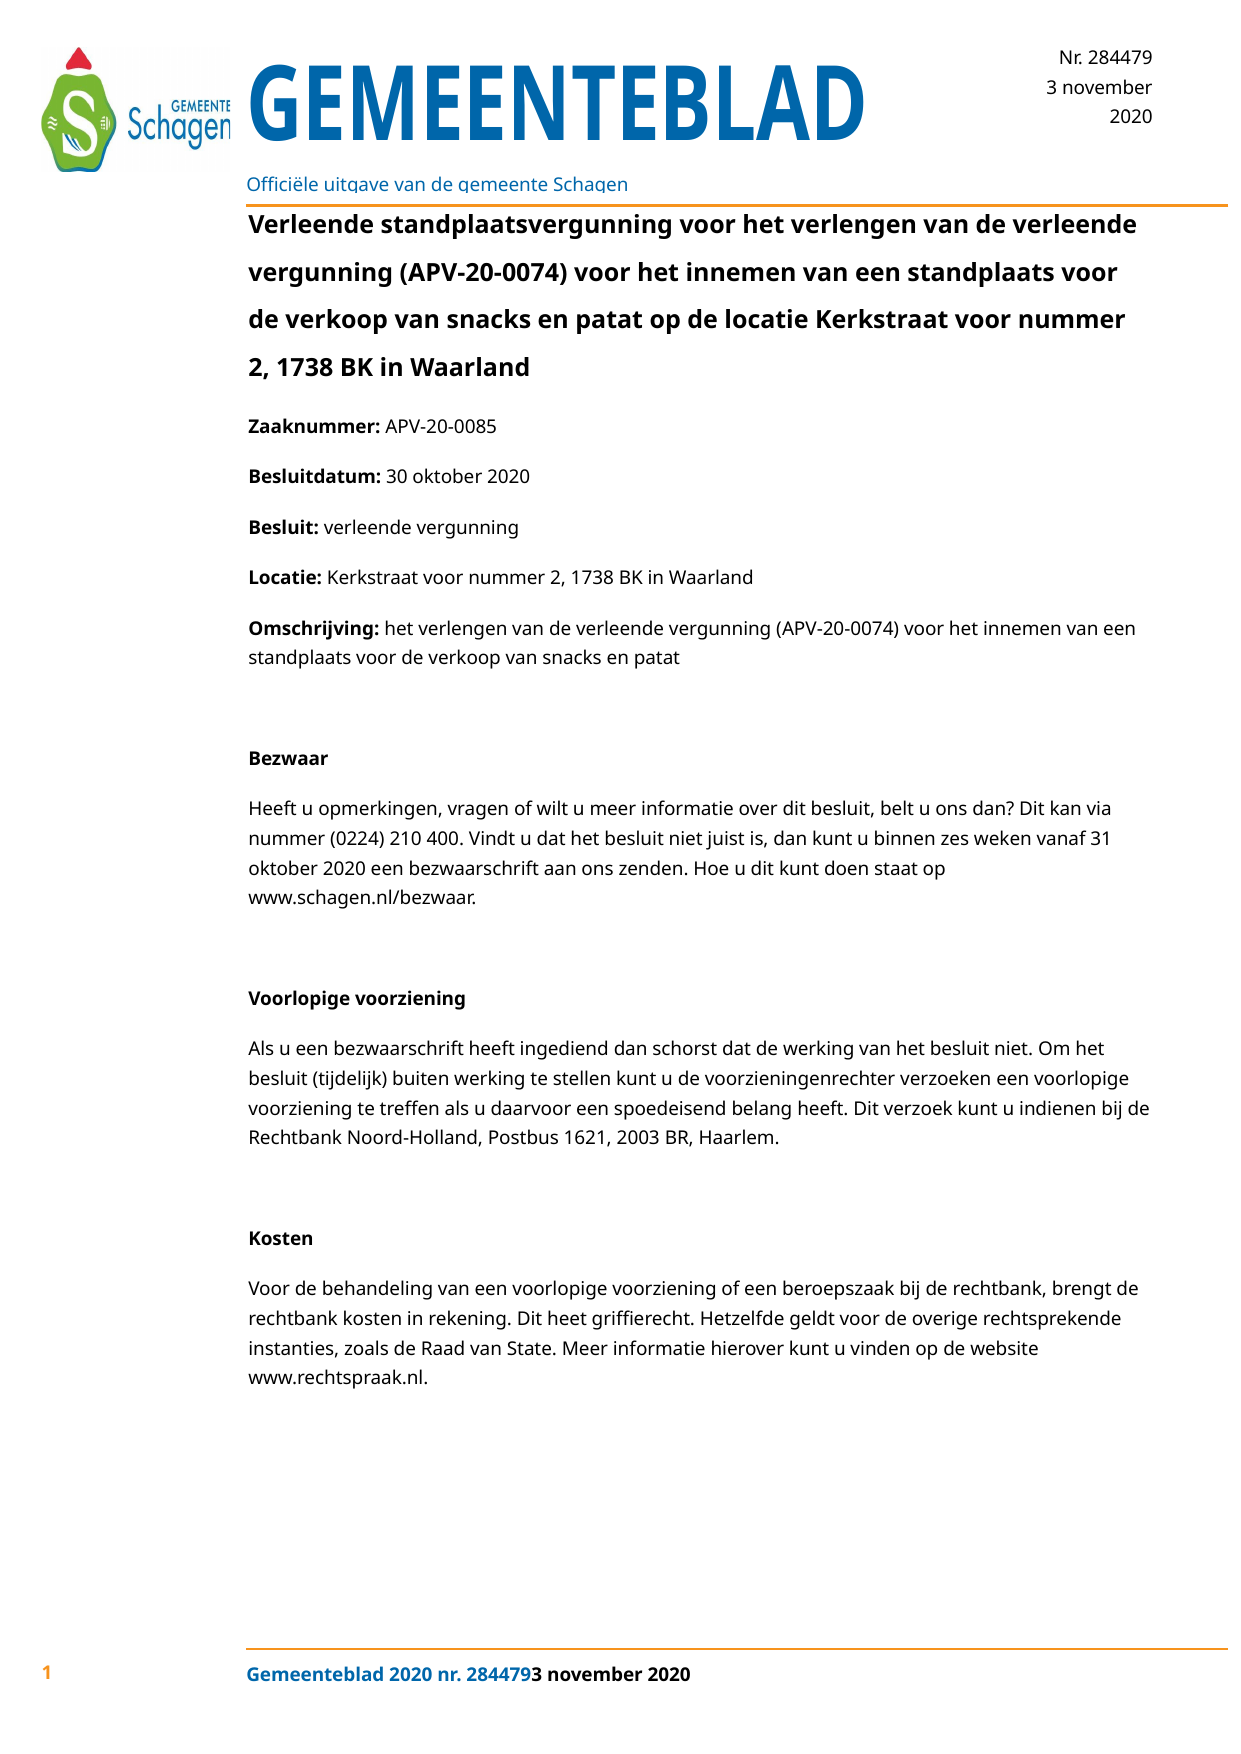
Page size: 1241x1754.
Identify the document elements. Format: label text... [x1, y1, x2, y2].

text Voor de behandeling van een voorlopige voorziening of een beroepszaak bij de rechtbank, brengt de rechtbank kosten in rekening. Dit heet griffierecht. Hetzelfde geldt voor de overige rechtsprekende instanties, zoals de Raad van State. Meer informatie hierover kunt u vinden op de website www.rechtspraak.nl. [248, 1276, 1152, 1390]
text Verleende standplaatsvergunning voor het verlengen van de verleende vergunning (APV-20-0074) voor het innemen van een standplaats voor de verkoop van snacks en patat op de locatie Kerkstraat voor nummer 2, 1738 BK in Waarland [248, 207, 1152, 384]
text Besluitdatum: 30 oktober 2020 [248, 463, 1152, 489]
text Bezwaar [248, 745, 1152, 771]
text Voorlopige voorziening [248, 985, 1152, 1011]
text Zaaknummer: APV-20-0085 [248, 413, 1152, 439]
text Heeft u opmerkingen, vragen of wilt u meer informatie over dit besluit, belt u ons dan? Dit kan via nummer (0224) 210 400. Vindt u dat het besluit niet juist is, dan kunt u binnen zes weken vanaf 31 oktober 2020 een bezwaarschrift aan ons zenden. Hoe u dit kunt doen staat op www.schagen.nl/bezwaar. [248, 796, 1152, 910]
picture [41, 47, 231, 172]
text Besluit: verleende vergunning [248, 514, 1152, 540]
text Locatie: Kerkstraat voor nummer 2, 1738 BK in Waarland [248, 564, 1152, 590]
text Kosten [248, 1225, 1152, 1251]
text Als u een bezwaarschrift heeft ingediend dan schorst dat de werking van het besluit niet. Om het besluit (tijdelijk) buiten werking te stellen kunt u de voorzieningenrechter verzoeken een voorlopige voorziening te treffen als u daarvoor een spoedeisend belang heeft. Dit verzoek kunt u indienen bij de Rechtbank Noord-Holland, Postbus 1621, 2003 BR, Haarlem. [248, 1036, 1152, 1150]
text Omschrijving: het verlengen van de verleende vergunning (APV-20-0074) voor het innemen van een standplaats voor de verkoop van snacks en patat [248, 615, 1152, 670]
